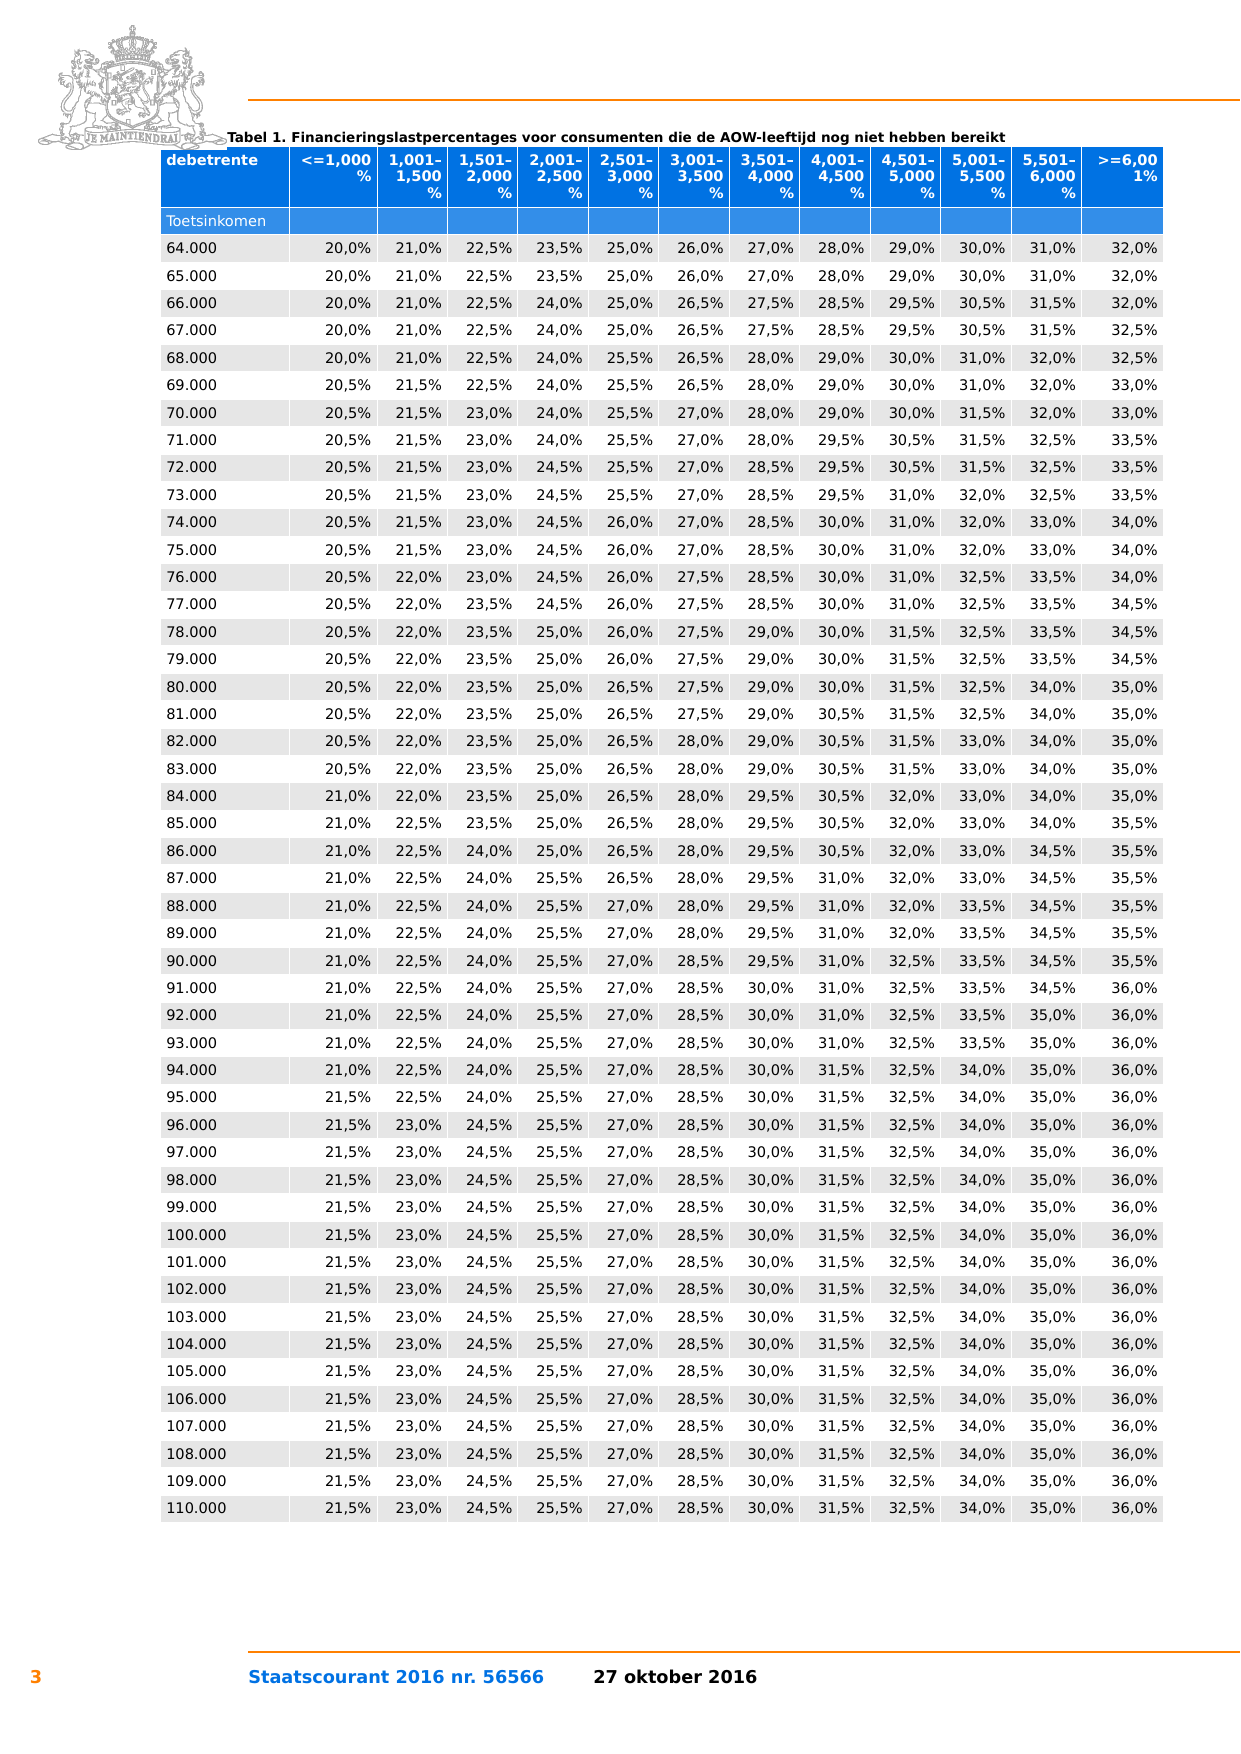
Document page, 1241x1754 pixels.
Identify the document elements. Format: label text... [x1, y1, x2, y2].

table_cell Toetsinkomen [161, 208, 289, 234]
table_cell <=1,000% [290, 147, 377, 207]
table_cell 24,5% [448, 1386, 517, 1412]
table_cell [448, 208, 517, 234]
table_cell 27,5% [659, 701, 729, 727]
table_cell 25,0% [589, 235, 658, 262]
table_cell 1,501– 2,000% [448, 147, 517, 207]
table_cell 21,5% [290, 1386, 377, 1412]
table_cell 28,0% [659, 756, 729, 782]
table_cell 33,5% [1012, 619, 1081, 645]
table_cell 79.000 [161, 646, 289, 673]
table_cell 32,0% [871, 920, 940, 947]
table_cell 31,5% [800, 1304, 870, 1330]
table_cell 30,0% [730, 1496, 799, 1522]
table_cell 24,0% [448, 948, 517, 974]
table_cell 20,5% [290, 400, 377, 426]
table_cell [871, 208, 940, 234]
table_cell 21,5% [290, 1249, 377, 1275]
table_cell 28,0% [659, 893, 729, 919]
table_cell 32,5% [1082, 345, 1163, 371]
table_cell 30,0% [730, 1112, 799, 1138]
table_cell 25,5% [589, 400, 658, 426]
table_cell 34,0% [941, 1057, 1011, 1084]
table_cell 68.000 [161, 345, 289, 371]
table_cell 33,5% [1082, 482, 1163, 508]
table_cell 31,5% [800, 1359, 870, 1385]
table_cell 20,5% [290, 427, 377, 453]
table_cell 30,0% [800, 674, 870, 700]
table_cell 22,5% [448, 263, 517, 289]
table_cell 25,5% [518, 1414, 588, 1440]
table_cell 36,0% [1082, 1085, 1163, 1111]
table_cell 24,5% [518, 509, 588, 536]
table_cell 25,5% [518, 1468, 588, 1494]
table_cell 24,0% [448, 920, 517, 947]
table_cell 33,5% [941, 948, 1011, 974]
table_cell 25,5% [518, 1222, 588, 1248]
table_cell 31,5% [800, 1140, 870, 1166]
table_cell 27,0% [589, 1140, 658, 1166]
table_cell 66.000 [161, 290, 289, 317]
table_cell 23,0% [378, 1496, 447, 1522]
table_cell 29,0% [730, 756, 799, 782]
table_cell 21,0% [290, 920, 377, 947]
table_cell 28,5% [659, 1304, 729, 1330]
table_cell 22,5% [448, 290, 517, 317]
table_cell 31,5% [871, 619, 940, 645]
table_cell 24,0% [448, 1085, 517, 1111]
table_cell 34,5% [1012, 920, 1081, 947]
table_cell 36,0% [1082, 1249, 1163, 1275]
table_cell 24,0% [448, 1030, 517, 1056]
table_cell 31,5% [800, 1222, 870, 1248]
table_cell 30,0% [800, 537, 870, 563]
table_cell 30,0% [730, 1468, 799, 1494]
table_cell [589, 208, 658, 234]
table_cell 22,5% [378, 866, 447, 892]
table_cell 25,5% [589, 427, 658, 453]
table_cell 29,5% [730, 920, 799, 947]
table_cell 32,5% [871, 1249, 940, 1275]
table_cell 5,001– 5,500% [941, 147, 1011, 207]
table_cell 29,5% [730, 838, 799, 864]
table_cell 32,5% [1012, 427, 1081, 453]
table_cell 22,5% [448, 345, 517, 371]
table_cell 23,5% [518, 235, 588, 262]
table_cell 23,5% [448, 674, 517, 700]
table_cell 22,5% [378, 948, 447, 974]
table_cell 26,0% [589, 619, 658, 645]
table_cell 24,5% [448, 1112, 517, 1138]
table_cell 32,5% [871, 1414, 940, 1440]
table_cell 22,0% [378, 756, 447, 782]
table_cell 31,5% [941, 400, 1011, 426]
table_cell 28,0% [659, 811, 729, 837]
table_cell 28,5% [659, 1414, 729, 1440]
table_cell 31,0% [800, 893, 870, 919]
table_cell 28,5% [659, 1468, 729, 1494]
table_cell 34,0% [1012, 701, 1081, 727]
table_cell 30,0% [730, 1003, 799, 1029]
table_cell 2,001– 2,500% [518, 147, 588, 207]
table_cell 36,0% [1082, 1112, 1163, 1138]
table_cell 29,5% [800, 455, 870, 481]
table_cell 31,5% [800, 1276, 870, 1303]
table_cell 36,0% [1082, 1386, 1163, 1412]
table_cell 30,0% [730, 1085, 799, 1111]
table_cell 36,0% [1082, 1304, 1163, 1330]
table_cell 23,0% [378, 1112, 447, 1138]
table_cell 27,5% [659, 619, 729, 645]
table_cell 30,5% [941, 318, 1011, 344]
table_cell 29,0% [730, 646, 799, 673]
table_cell 103.000 [161, 1304, 289, 1330]
table_cell 23,0% [378, 1304, 447, 1330]
table_cell 36,0% [1082, 1140, 1163, 1166]
table_cell 28,5% [730, 592, 799, 618]
table_cell 32,0% [1012, 400, 1081, 426]
table_cell 28,0% [800, 263, 870, 289]
table_cell 26,0% [589, 646, 658, 673]
table_cell 30,0% [800, 564, 870, 591]
table_cell 28,5% [659, 1140, 729, 1166]
table_cell 31,0% [800, 975, 870, 1001]
table_cell 24,0% [518, 345, 588, 371]
table_cell 35,0% [1012, 1386, 1081, 1412]
table_cell 32,5% [871, 1222, 940, 1248]
table_cell 24,0% [518, 373, 588, 399]
table_cell 22,5% [378, 975, 447, 1001]
table_cell 24,0% [448, 838, 517, 864]
table_cell 34,5% [1012, 975, 1081, 1001]
table_cell 32,5% [1012, 482, 1081, 508]
table_cell 21,0% [290, 975, 377, 1001]
table_cell 32,5% [871, 1276, 940, 1303]
table_cell 21,5% [378, 482, 447, 508]
table_cell 31,0% [800, 948, 870, 974]
table_cell 27,0% [589, 1194, 658, 1221]
table_cell 28,5% [659, 1167, 729, 1193]
table_cell 28,0% [659, 838, 729, 864]
table_cell 24,5% [448, 1496, 517, 1522]
table_cell 28,5% [659, 1030, 729, 1056]
table_cell 21,5% [290, 1276, 377, 1303]
table_cell 25,5% [589, 373, 658, 399]
table_cell 33,0% [1012, 537, 1081, 563]
table_cell 21,5% [378, 509, 447, 536]
table_cell 23,0% [378, 1386, 447, 1412]
table_cell 25,5% [589, 482, 658, 508]
table_cell 105.000 [161, 1359, 289, 1385]
table_cell 3,501– 4,000% [730, 147, 799, 207]
table_cell 27,5% [659, 564, 729, 591]
table_cell 21,5% [378, 455, 447, 481]
table_cell 33,5% [1012, 646, 1081, 673]
table_cell 35,0% [1012, 1249, 1081, 1275]
table_cell 27,0% [589, 1276, 658, 1303]
table_cell 20,5% [290, 619, 377, 645]
table_cell 26,5% [589, 811, 658, 837]
table_cell 27,0% [589, 1003, 658, 1029]
table_cell [730, 208, 799, 234]
table_cell 100.000 [161, 1222, 289, 1248]
table_cell 32,5% [871, 1496, 940, 1522]
table_cell 25,5% [518, 1359, 588, 1385]
table_cell 34,5% [1012, 948, 1081, 974]
table_cell 31,0% [800, 1030, 870, 1056]
table_cell 27,0% [589, 1112, 658, 1138]
table_cell 23,0% [448, 400, 517, 426]
table_cell 29,5% [730, 811, 799, 837]
table_cell 20,0% [290, 235, 377, 262]
table_cell 28,5% [730, 509, 799, 536]
table_cell 28,5% [659, 1249, 729, 1275]
table_cell 25,5% [518, 1441, 588, 1467]
table_cell 27,0% [730, 263, 799, 289]
table_cell 21,0% [290, 866, 377, 892]
table_cell 26,0% [589, 564, 658, 591]
table_cell 32,5% [941, 674, 1011, 700]
table_cell 23,0% [448, 482, 517, 508]
table_cell 31,5% [800, 1085, 870, 1111]
table_cell 30,0% [730, 1304, 799, 1330]
table_cell 24,5% [518, 592, 588, 618]
table_cell 23,0% [378, 1276, 447, 1303]
table_cell 30,0% [730, 975, 799, 1001]
table_cell 23,5% [448, 592, 517, 618]
table_cell 35,5% [1082, 866, 1163, 892]
table_cell 30,5% [800, 729, 870, 755]
table_cell 21,5% [290, 1085, 377, 1111]
table_cell 20,5% [290, 729, 377, 755]
table_cell 22,0% [378, 619, 447, 645]
table_cell 30,0% [800, 646, 870, 673]
table_cell 32,5% [941, 564, 1011, 591]
table_cell 22,5% [378, 1003, 447, 1029]
table_cell 25,0% [518, 729, 588, 755]
table_cell 32,5% [941, 592, 1011, 618]
table_cell 30,5% [871, 427, 940, 453]
table_cell 33,0% [941, 866, 1011, 892]
table_cell 28,5% [659, 1194, 729, 1221]
table_cell 31,0% [941, 373, 1011, 399]
table_cell [1012, 208, 1081, 234]
table_cell 28,0% [730, 345, 799, 371]
table_cell 22,5% [448, 235, 517, 262]
table_cell 35,5% [1082, 948, 1163, 974]
table_cell 34,0% [1012, 674, 1081, 700]
table_cell 28,0% [659, 729, 729, 755]
table_cell 32,5% [871, 1167, 940, 1193]
table_cell 24,0% [518, 400, 588, 426]
table_cell 34,0% [941, 1496, 1011, 1522]
table_cell 106.000 [161, 1386, 289, 1412]
table_cell 24,0% [448, 866, 517, 892]
table_cell 26,0% [659, 235, 729, 262]
table_cell 27,0% [589, 1386, 658, 1412]
table_cell 32,5% [871, 1030, 940, 1056]
table_cell 29,0% [871, 263, 940, 289]
table_cell 25,5% [589, 455, 658, 481]
table_cell 25,0% [589, 290, 658, 317]
table_cell 30,0% [871, 345, 940, 371]
table_cell 29,5% [730, 866, 799, 892]
table_cell 31,5% [800, 1112, 870, 1138]
table_cell 2,501– 3,000% [589, 147, 658, 207]
table_cell 34,0% [1082, 537, 1163, 563]
table_cell 32,0% [941, 482, 1011, 508]
table_cell 31,0% [1012, 235, 1081, 262]
table_cell 30,0% [730, 1359, 799, 1385]
table_cell 21,5% [290, 1304, 377, 1330]
table_cell 35,0% [1012, 1057, 1081, 1084]
table_cell 21,5% [378, 537, 447, 563]
table_cell 36,0% [1082, 1331, 1163, 1358]
table_cell 30,0% [871, 373, 940, 399]
table_cell 102.000 [161, 1276, 289, 1303]
table_cell 32,5% [871, 1085, 940, 1111]
table_cell 33,5% [1082, 427, 1163, 453]
table_cell 21,5% [290, 1167, 377, 1193]
table_cell 29,0% [871, 235, 940, 262]
table_cell 26,5% [589, 866, 658, 892]
table_cell 22,0% [378, 729, 447, 755]
table_cell 27,0% [589, 1085, 658, 1111]
table_cell 23,0% [378, 1468, 447, 1494]
table_cell 21,5% [290, 1359, 377, 1385]
table_cell 30,5% [800, 811, 870, 837]
table_cell 24,0% [518, 427, 588, 453]
table_cell 34,0% [941, 1304, 1011, 1330]
table_cell 32,5% [871, 1331, 940, 1358]
table_cell 35,0% [1012, 1441, 1081, 1467]
table_cell 22,5% [378, 1030, 447, 1056]
table_cell 77.000 [161, 592, 289, 618]
table_cell 25,0% [589, 263, 658, 289]
table_cell 71.000 [161, 427, 289, 453]
table_cell 85.000 [161, 811, 289, 837]
table_cell 24,5% [448, 1304, 517, 1330]
table_cell 28,5% [659, 1222, 729, 1248]
table_cell 35,0% [1012, 1222, 1081, 1248]
table_cell 34,0% [941, 1331, 1011, 1358]
table_cell 29,5% [871, 290, 940, 317]
table_cell 28,5% [800, 318, 870, 344]
table_cell 89.000 [161, 920, 289, 947]
table_cell 31,5% [1012, 290, 1081, 317]
table_cell 27,0% [589, 1414, 658, 1440]
table_cell 29,0% [730, 674, 799, 700]
table_cell 28,5% [659, 1003, 729, 1029]
table_cell 31,0% [871, 592, 940, 618]
table_cell 29,5% [730, 893, 799, 919]
table_cell 25,0% [518, 756, 588, 782]
table_cell 31,5% [800, 1468, 870, 1494]
table_cell 31,5% [800, 1331, 870, 1358]
table_cell 32,5% [871, 1359, 940, 1385]
table_cell 24,0% [448, 1003, 517, 1029]
table_cell 21,5% [290, 1194, 377, 1221]
table_cell 23,0% [448, 564, 517, 591]
table_cell 30,0% [941, 263, 1011, 289]
table_cell 24,5% [448, 1276, 517, 1303]
table_cell 27,0% [659, 482, 729, 508]
table_cell 36,0% [1082, 1194, 1163, 1221]
table_cell 36,0% [1082, 1276, 1163, 1303]
table_cell 30,0% [730, 1331, 799, 1358]
table_cell 32,5% [941, 646, 1011, 673]
table_cell 26,5% [589, 838, 658, 864]
table_cell 28,5% [659, 1276, 729, 1303]
table_cell 67.000 [161, 318, 289, 344]
table_cell 27,0% [659, 455, 729, 481]
table_cell 22,5% [378, 1085, 447, 1111]
table_cell 31,0% [800, 920, 870, 947]
table_cell 21,0% [290, 838, 377, 864]
table_cell 32,5% [871, 1140, 940, 1166]
table_cell 83.000 [161, 756, 289, 782]
table_cell 20,5% [290, 646, 377, 673]
table_cell 20,0% [290, 318, 377, 344]
table_cell 32,5% [871, 1304, 940, 1330]
table_cell 32,0% [941, 509, 1011, 536]
table_cell 21,0% [378, 263, 447, 289]
table_cell 32,5% [871, 1003, 940, 1029]
table_cell >=6,001% [1082, 147, 1163, 207]
table_cell 25,5% [518, 1249, 588, 1275]
table_cell 34,0% [941, 1140, 1011, 1166]
table_cell 32,5% [871, 1441, 940, 1467]
table_cell 30,0% [730, 1441, 799, 1467]
table_cell 31,5% [941, 455, 1011, 481]
table_cell 30,0% [730, 1386, 799, 1412]
table_cell 26,5% [659, 290, 729, 317]
table_cell 20,0% [290, 263, 377, 289]
table_cell 27,0% [659, 427, 729, 453]
table_cell 78.000 [161, 619, 289, 645]
table_cell 75.000 [161, 537, 289, 563]
table_cell 29,5% [800, 427, 870, 453]
table_cell 4,001– 4,500% [800, 147, 870, 207]
table_cell 87.000 [161, 866, 289, 892]
table_cell 20,5% [290, 592, 377, 618]
table_cell 20,5% [290, 564, 377, 591]
table_cell 36,0% [1082, 1222, 1163, 1248]
table_cell 82.000 [161, 729, 289, 755]
table_cell 24,5% [448, 1140, 517, 1166]
table_cell 28,5% [659, 1441, 729, 1467]
table_cell 35,5% [1082, 838, 1163, 864]
table_cell 24,5% [448, 1222, 517, 1248]
table_cell [378, 208, 447, 234]
table_cell 24,5% [448, 1331, 517, 1358]
table_cell 36,0% [1082, 1030, 1163, 1056]
table_cell 21,0% [378, 318, 447, 344]
table_cell 33,0% [1012, 509, 1081, 536]
table_cell 32,5% [1082, 318, 1163, 344]
table_cell 107.000 [161, 1414, 289, 1440]
table_cell 35,5% [1082, 920, 1163, 947]
table_cell 23,5% [448, 811, 517, 837]
table_cell 35,0% [1012, 1112, 1081, 1138]
table_cell 32,5% [871, 1057, 940, 1084]
table_cell 74.000 [161, 509, 289, 536]
table_cell 3,001– 3,500% [659, 147, 729, 207]
table_cell 35,0% [1012, 1140, 1081, 1166]
table_cell 21,5% [290, 1222, 377, 1248]
table_cell 23,5% [448, 756, 517, 782]
table_cell 25,0% [589, 318, 658, 344]
table_cell 36,0% [1082, 1441, 1163, 1467]
table_cell 22,0% [378, 674, 447, 700]
table_cell 21,5% [290, 1331, 377, 1358]
table_cell 27,0% [589, 893, 658, 919]
table_cell 27,0% [589, 1057, 658, 1084]
table_cell 34,0% [1082, 509, 1163, 536]
table_cell 23,5% [448, 783, 517, 810]
table_cell 101.000 [161, 1249, 289, 1275]
table_cell 28,5% [730, 455, 799, 481]
table_cell 34,0% [941, 1194, 1011, 1221]
table_cell 23,5% [518, 263, 588, 289]
table_cell 30,0% [871, 400, 940, 426]
table_cell 34,0% [941, 1085, 1011, 1111]
table_cell 26,5% [589, 701, 658, 727]
table_cell 25,5% [518, 1496, 588, 1522]
table_cell 28,5% [659, 1496, 729, 1522]
table_cell 32,0% [871, 866, 940, 892]
table_cell 30,0% [941, 235, 1011, 262]
table_cell 30,0% [730, 1057, 799, 1084]
table_cell 25,5% [518, 1386, 588, 1412]
table_cell 30,0% [730, 1222, 799, 1248]
table_cell 28,0% [659, 866, 729, 892]
table_cell 27,0% [589, 1468, 658, 1494]
table_cell 25,5% [518, 1276, 588, 1303]
table_cell 31,0% [941, 345, 1011, 371]
table_cell 69.000 [161, 373, 289, 399]
table_cell 32,5% [871, 1386, 940, 1412]
table_cell 36,0% [1082, 1496, 1163, 1522]
table_cell 36,0% [1082, 1057, 1163, 1084]
table_cell 20,5% [290, 482, 377, 508]
table_cell 28,5% [659, 1359, 729, 1385]
table_cell 22,5% [448, 318, 517, 344]
table_cell 25,5% [518, 975, 588, 1001]
table_cell 33,0% [941, 838, 1011, 864]
table_cell 35,0% [1012, 1085, 1081, 1111]
table_cell 94.000 [161, 1057, 289, 1084]
table_cell 21,0% [378, 235, 447, 262]
table_cell 24,5% [518, 455, 588, 481]
table_cell 22,0% [378, 592, 447, 618]
table_cell 20,5% [290, 701, 377, 727]
table_cell 28,5% [659, 1386, 729, 1412]
table_cell 1,001– 1,500% [378, 147, 447, 207]
table_cell 72.000 [161, 455, 289, 481]
table_cell 34,0% [941, 1468, 1011, 1494]
table_cell 65.000 [161, 263, 289, 289]
table_cell 32,0% [871, 783, 940, 810]
table_cell 34,0% [941, 1441, 1011, 1467]
table_cell 21,0% [290, 783, 377, 810]
table_cell 31,0% [800, 866, 870, 892]
table_cell 25,5% [518, 1085, 588, 1111]
table_cell 34,5% [1082, 592, 1163, 618]
table_cell 28,5% [659, 1112, 729, 1138]
table_cell 30,5% [800, 701, 870, 727]
table_cell 97.000 [161, 1140, 289, 1166]
table_cell 20,5% [290, 455, 377, 481]
table_cell 32,0% [871, 838, 940, 864]
table_cell 23,0% [448, 455, 517, 481]
table_cell 27,5% [730, 318, 799, 344]
table_cell 88.000 [161, 893, 289, 919]
table_cell 28,0% [800, 235, 870, 262]
table_cell 31,5% [871, 756, 940, 782]
table_cell 29,5% [871, 318, 940, 344]
table_cell 27,0% [589, 948, 658, 974]
table_cell 20,5% [290, 537, 377, 563]
table_cell 24,5% [448, 1441, 517, 1467]
table_cell 25,0% [518, 646, 588, 673]
table_cell 33,5% [941, 920, 1011, 947]
table_cell 22,5% [378, 893, 447, 919]
table_cell 31,5% [871, 674, 940, 700]
table_cell 25,0% [518, 811, 588, 837]
table_cell 32,0% [941, 537, 1011, 563]
table_cell 86.000 [161, 838, 289, 864]
table_cell 28,5% [659, 975, 729, 1001]
table_cell 28,5% [659, 948, 729, 974]
table_cell 33,5% [941, 975, 1011, 1001]
table_cell 23,5% [448, 701, 517, 727]
table_cell 25,5% [518, 1331, 588, 1358]
table_cell 31,0% [871, 537, 940, 563]
table_cell 34,0% [941, 1167, 1011, 1193]
table_cell 33,0% [941, 783, 1011, 810]
table_cell 26,5% [589, 783, 658, 810]
table_cell 32,0% [871, 893, 940, 919]
table_cell 73.000 [161, 482, 289, 508]
table_cell 31,5% [800, 1194, 870, 1221]
table_cell 31,5% [800, 1249, 870, 1275]
table_cell 24,5% [518, 537, 588, 563]
table_cell 25,5% [518, 866, 588, 892]
table_cell 4,501– 5,000% [871, 147, 940, 207]
table_cell 30,0% [730, 1249, 799, 1275]
table_cell 23,0% [378, 1414, 447, 1440]
table_cell 35,0% [1012, 1331, 1081, 1358]
table_cell 30,0% [730, 1140, 799, 1166]
table_cell 31,5% [871, 729, 940, 755]
table_cell 23,0% [378, 1167, 447, 1193]
table_cell 25,0% [518, 701, 588, 727]
table_cell 35,0% [1012, 1359, 1081, 1385]
table_cell 22,0% [378, 783, 447, 810]
table_cell 64.000 [161, 235, 289, 262]
table_cell 95.000 [161, 1085, 289, 1111]
table_cell 21,5% [290, 1140, 377, 1166]
table_cell 24,5% [448, 1359, 517, 1385]
table_cell 32,5% [1012, 455, 1081, 481]
table_cell 108.000 [161, 1441, 289, 1467]
table_cell 25,5% [518, 948, 588, 974]
table_cell 33,5% [1012, 564, 1081, 591]
table_cell 22,5% [448, 373, 517, 399]
table_cell 26,0% [589, 509, 658, 536]
table_cell 29,0% [800, 345, 870, 371]
table_cell 35,0% [1082, 674, 1163, 700]
table_cell 31,5% [800, 1386, 870, 1412]
table_cell 23,0% [448, 427, 517, 453]
table_cell 26,5% [659, 373, 729, 399]
table_cell 27,0% [589, 920, 658, 947]
table_cell 36,0% [1082, 975, 1163, 1001]
table_cell 29,0% [800, 373, 870, 399]
table_cell 24,5% [518, 482, 588, 508]
table_cell 30,5% [941, 290, 1011, 317]
table_cell 35,5% [1082, 811, 1163, 837]
table_cell 20,0% [290, 345, 377, 371]
table_cell 36,0% [1082, 1167, 1163, 1193]
table_cell 32,0% [1082, 263, 1163, 289]
table_cell 34,0% [941, 1276, 1011, 1303]
table_cell 33,5% [941, 1030, 1011, 1056]
table_cell 28,5% [800, 290, 870, 317]
table_cell 29,0% [730, 619, 799, 645]
table_cell 27,5% [659, 592, 729, 618]
table_cell 31,5% [800, 1167, 870, 1193]
table_cell 35,0% [1012, 1167, 1081, 1193]
table_cell 25,5% [518, 1140, 588, 1166]
table_cell 32,0% [1012, 345, 1081, 371]
table_cell 27,0% [589, 1249, 658, 1275]
table_cell 30,0% [800, 619, 870, 645]
table_cell 20,5% [290, 756, 377, 782]
table_cell 21,5% [378, 400, 447, 426]
table_cell 26,5% [589, 674, 658, 700]
table_cell 25,5% [589, 345, 658, 371]
table_cell 33,5% [1012, 592, 1081, 618]
table_cell 31,0% [871, 564, 940, 591]
table_cell [941, 208, 1011, 234]
table_cell 34,0% [1012, 811, 1081, 837]
table_cell 21,0% [378, 345, 447, 371]
table_cell 34,5% [1082, 619, 1163, 645]
table_cell 31,5% [1012, 318, 1081, 344]
table_cell 31,0% [800, 1003, 870, 1029]
table_cell 30,5% [800, 838, 870, 864]
table_cell 29,5% [800, 482, 870, 508]
table_cell 31,5% [800, 1496, 870, 1522]
table_cell 29,0% [730, 701, 799, 727]
table_cell 92.000 [161, 1003, 289, 1029]
table_cell 34,5% [1012, 893, 1081, 919]
table_cell 32,0% [871, 811, 940, 837]
table_cell 32,5% [941, 701, 1011, 727]
table_cell 23,0% [378, 1140, 447, 1166]
table_cell 28,5% [659, 1331, 729, 1358]
table_cell 25,5% [518, 920, 588, 947]
table_cell 29,5% [730, 948, 799, 974]
table_cell 34,0% [941, 1112, 1011, 1138]
table_cell 28,5% [659, 1057, 729, 1084]
table_cell 27,0% [589, 975, 658, 1001]
table_cell 30,0% [730, 1414, 799, 1440]
table_cell 21,0% [290, 811, 377, 837]
table_cell 33,0% [941, 811, 1011, 837]
table_cell 24,0% [448, 975, 517, 1001]
table_cell 21,5% [290, 1112, 377, 1138]
table_cell 32,5% [871, 948, 940, 974]
table_cell 34,5% [1012, 866, 1081, 892]
table_cell 27,0% [589, 1441, 658, 1467]
table_cell 29,5% [730, 783, 799, 810]
table_cell 33,0% [941, 729, 1011, 755]
table_cell 35,0% [1012, 1276, 1081, 1303]
table_cell 22,0% [378, 701, 447, 727]
table_cell 24,5% [448, 1249, 517, 1275]
table_cell [290, 208, 377, 234]
table_cell 25,5% [518, 1167, 588, 1193]
table_cell 27,0% [589, 1030, 658, 1056]
table_cell 29,0% [730, 729, 799, 755]
table_cell 80.000 [161, 674, 289, 700]
table_cell 32,0% [1082, 290, 1163, 317]
table_cell 23,0% [448, 537, 517, 563]
table_cell 33,0% [1082, 373, 1163, 399]
table_cell 22,0% [378, 646, 447, 673]
table_cell 23,0% [378, 1441, 447, 1467]
table_cell 24,5% [448, 1167, 517, 1193]
picture [38, 25, 227, 150]
table_cell 30,0% [730, 1194, 799, 1221]
table_cell 31,0% [871, 482, 940, 508]
table_cell 26,5% [659, 345, 729, 371]
table_cell 36,0% [1082, 1359, 1163, 1385]
table_cell 27,5% [659, 674, 729, 700]
table_cell 91.000 [161, 975, 289, 1001]
table_cell 23,0% [378, 1331, 447, 1358]
table_cell 34,0% [941, 1359, 1011, 1385]
table_cell 20,0% [290, 290, 377, 317]
table_cell 22,5% [378, 838, 447, 864]
table_cell 30,0% [730, 1167, 799, 1193]
table_cell 34,5% [1082, 646, 1163, 673]
table_cell 34,0% [941, 1249, 1011, 1275]
table_cell 99.000 [161, 1194, 289, 1221]
table_cell 35,0% [1012, 1194, 1081, 1221]
table_cell 70.000 [161, 400, 289, 426]
table_cell 24,5% [448, 1194, 517, 1221]
table_cell 31,5% [871, 646, 940, 673]
table_cell 35,0% [1012, 1414, 1081, 1440]
table_cell 31,5% [800, 1057, 870, 1084]
table_cell 35,0% [1012, 1003, 1081, 1029]
table_cell 27,0% [659, 509, 729, 536]
table_cell 34,0% [1012, 729, 1081, 755]
table_cell 24,5% [448, 1414, 517, 1440]
table_cell 21,0% [290, 1057, 377, 1084]
table_cell 23,5% [448, 619, 517, 645]
table_cell 23,0% [448, 509, 517, 536]
table_cell 35,0% [1082, 756, 1163, 782]
table_cell 27,0% [659, 400, 729, 426]
table_cell 35,0% [1082, 729, 1163, 755]
table_cell 20,5% [290, 509, 377, 536]
table_cell 25,5% [518, 1057, 588, 1084]
table_cell 35,0% [1012, 1468, 1081, 1494]
table_cell 35,0% [1012, 1496, 1081, 1522]
table_cell 28,0% [730, 400, 799, 426]
table_cell 21,0% [290, 1030, 377, 1056]
table_cell 34,0% [941, 1414, 1011, 1440]
table_cell 22,5% [378, 920, 447, 947]
table_cell 25,0% [518, 619, 588, 645]
table_cell 25,5% [518, 1003, 588, 1029]
table_cell 26,0% [589, 592, 658, 618]
table_cell 21,5% [290, 1496, 377, 1522]
table_cell 20,5% [290, 373, 377, 399]
table_cell 30,0% [800, 509, 870, 536]
table_cell 76.000 [161, 564, 289, 591]
table_cell 21,5% [378, 373, 447, 399]
table_cell 21,0% [290, 1003, 377, 1029]
table_cell [1082, 208, 1163, 234]
table_cell [518, 208, 588, 234]
table_cell 35,0% [1012, 1304, 1081, 1330]
table_cell 31,5% [800, 1441, 870, 1467]
table_cell 32,5% [871, 975, 940, 1001]
table_cell 90.000 [161, 948, 289, 974]
table_cell 36,0% [1082, 1414, 1163, 1440]
table_cell 23,0% [378, 1222, 447, 1248]
table_cell 35,0% [1082, 783, 1163, 810]
table_cell 98.000 [161, 1167, 289, 1193]
table_cell 27,0% [730, 235, 799, 262]
table_cell 24,5% [448, 1468, 517, 1494]
table_cell 31,0% [1012, 263, 1081, 289]
table_cell 25,0% [518, 783, 588, 810]
table_cell 28,5% [659, 1085, 729, 1111]
table_cell 30,0% [730, 1276, 799, 1303]
table_header Tabel 1. Financieringslastpercentages voor consumenten die de AOW-leeftijd nog niet hebben bereikt [227, 130, 1163, 146]
table_cell 27,0% [589, 1331, 658, 1358]
table_cell 26,5% [589, 756, 658, 782]
table_cell 28,0% [659, 920, 729, 947]
table_cell 32,0% [1082, 235, 1163, 262]
table_cell 20,5% [290, 674, 377, 700]
table_cell 35,5% [1082, 893, 1163, 919]
table_cell 34,0% [1012, 783, 1081, 810]
table_cell 25,0% [518, 674, 588, 700]
table_cell 28,5% [730, 537, 799, 563]
table_cell [800, 208, 870, 234]
table_cell 21,0% [378, 290, 447, 317]
table_cell 22,5% [378, 811, 447, 837]
table_cell 24,0% [448, 893, 517, 919]
table_cell debetrente [161, 147, 289, 207]
table_cell 26,5% [659, 318, 729, 344]
table_cell 21,5% [290, 1441, 377, 1467]
table_cell 36,0% [1082, 1003, 1163, 1029]
table_cell 33,5% [941, 893, 1011, 919]
table_cell 23,0% [378, 1359, 447, 1385]
table_cell 30,5% [871, 455, 940, 481]
table_cell 21,5% [290, 1414, 377, 1440]
table_cell 27,0% [589, 1167, 658, 1193]
table_cell 22,0% [378, 564, 447, 591]
table_cell 30,0% [730, 1030, 799, 1056]
table_cell 93.000 [161, 1030, 289, 1056]
table_cell 34,0% [941, 1386, 1011, 1412]
table_cell 109.000 [161, 1468, 289, 1494]
table_cell 27,5% [659, 646, 729, 673]
table_cell [659, 208, 729, 234]
table_cell 5,501– 6,000% [1012, 147, 1081, 207]
table_cell 104.000 [161, 1331, 289, 1358]
table_cell 27,0% [589, 1222, 658, 1248]
table_cell 33,5% [1082, 455, 1163, 481]
table_cell 24,0% [518, 318, 588, 344]
table_cell 26,0% [659, 263, 729, 289]
table_cell 35,0% [1012, 1030, 1081, 1056]
table_cell 28,0% [659, 783, 729, 810]
table_cell 31,5% [871, 701, 940, 727]
table_cell 25,0% [518, 838, 588, 864]
table_cell 110.000 [161, 1496, 289, 1522]
table_cell 33,5% [941, 1003, 1011, 1029]
table_cell 22,5% [378, 1057, 447, 1084]
table_cell 32,5% [941, 619, 1011, 645]
table_cell 34,5% [1012, 838, 1081, 864]
table_cell 36,0% [1082, 1468, 1163, 1494]
table_cell 33,0% [1082, 400, 1163, 426]
table_cell 28,5% [730, 564, 799, 591]
table_cell 30,0% [800, 592, 870, 618]
table_cell 27,0% [589, 1496, 658, 1522]
table_cell 26,5% [589, 729, 658, 755]
table_cell 21,0% [290, 893, 377, 919]
table_cell 96.000 [161, 1112, 289, 1138]
table_cell 25,5% [518, 1112, 588, 1138]
table_cell 28,0% [730, 373, 799, 399]
table_cell 32,5% [871, 1194, 940, 1221]
table_cell 35,0% [1082, 701, 1163, 727]
table_cell 34,0% [1082, 564, 1163, 591]
table_cell 32,0% [1012, 373, 1081, 399]
table_cell 28,0% [730, 427, 799, 453]
table_cell 32,5% [871, 1112, 940, 1138]
table_cell 31,0% [871, 509, 940, 536]
table_cell 33,0% [941, 756, 1011, 782]
table_cell 23,5% [448, 729, 517, 755]
table_cell 21,0% [290, 948, 377, 974]
table_cell 25,5% [518, 1304, 588, 1330]
table_cell 34,0% [1012, 756, 1081, 782]
table_cell 31,5% [941, 427, 1011, 453]
table_cell 23,0% [378, 1249, 447, 1275]
table_cell 24,5% [518, 564, 588, 591]
table_cell 27,0% [589, 1304, 658, 1330]
table_cell 30,5% [800, 783, 870, 810]
table_cell 25,5% [518, 1194, 588, 1221]
table_cell 81.000 [161, 701, 289, 727]
table_cell 32,5% [871, 1468, 940, 1494]
table_cell 23,0% [378, 1194, 447, 1221]
table_cell 31,5% [800, 1414, 870, 1440]
table_cell 84.000 [161, 783, 289, 810]
table_cell 23,5% [448, 646, 517, 673]
table_cell 24,0% [448, 1057, 517, 1084]
table_cell 21,5% [290, 1468, 377, 1494]
table_cell 27,0% [659, 537, 729, 563]
table_cell 26,0% [589, 537, 658, 563]
table_cell 34,0% [941, 1222, 1011, 1248]
table_cell 27,0% [589, 1359, 658, 1385]
table_cell 25,5% [518, 893, 588, 919]
table_cell 25,5% [518, 1030, 588, 1056]
table_cell 24,0% [518, 290, 588, 317]
table_cell 28,5% [730, 482, 799, 508]
table_cell 29,0% [800, 400, 870, 426]
table_cell 30,5% [800, 756, 870, 782]
table_cell 21,5% [378, 427, 447, 453]
table_cell 27,5% [730, 290, 799, 317]
